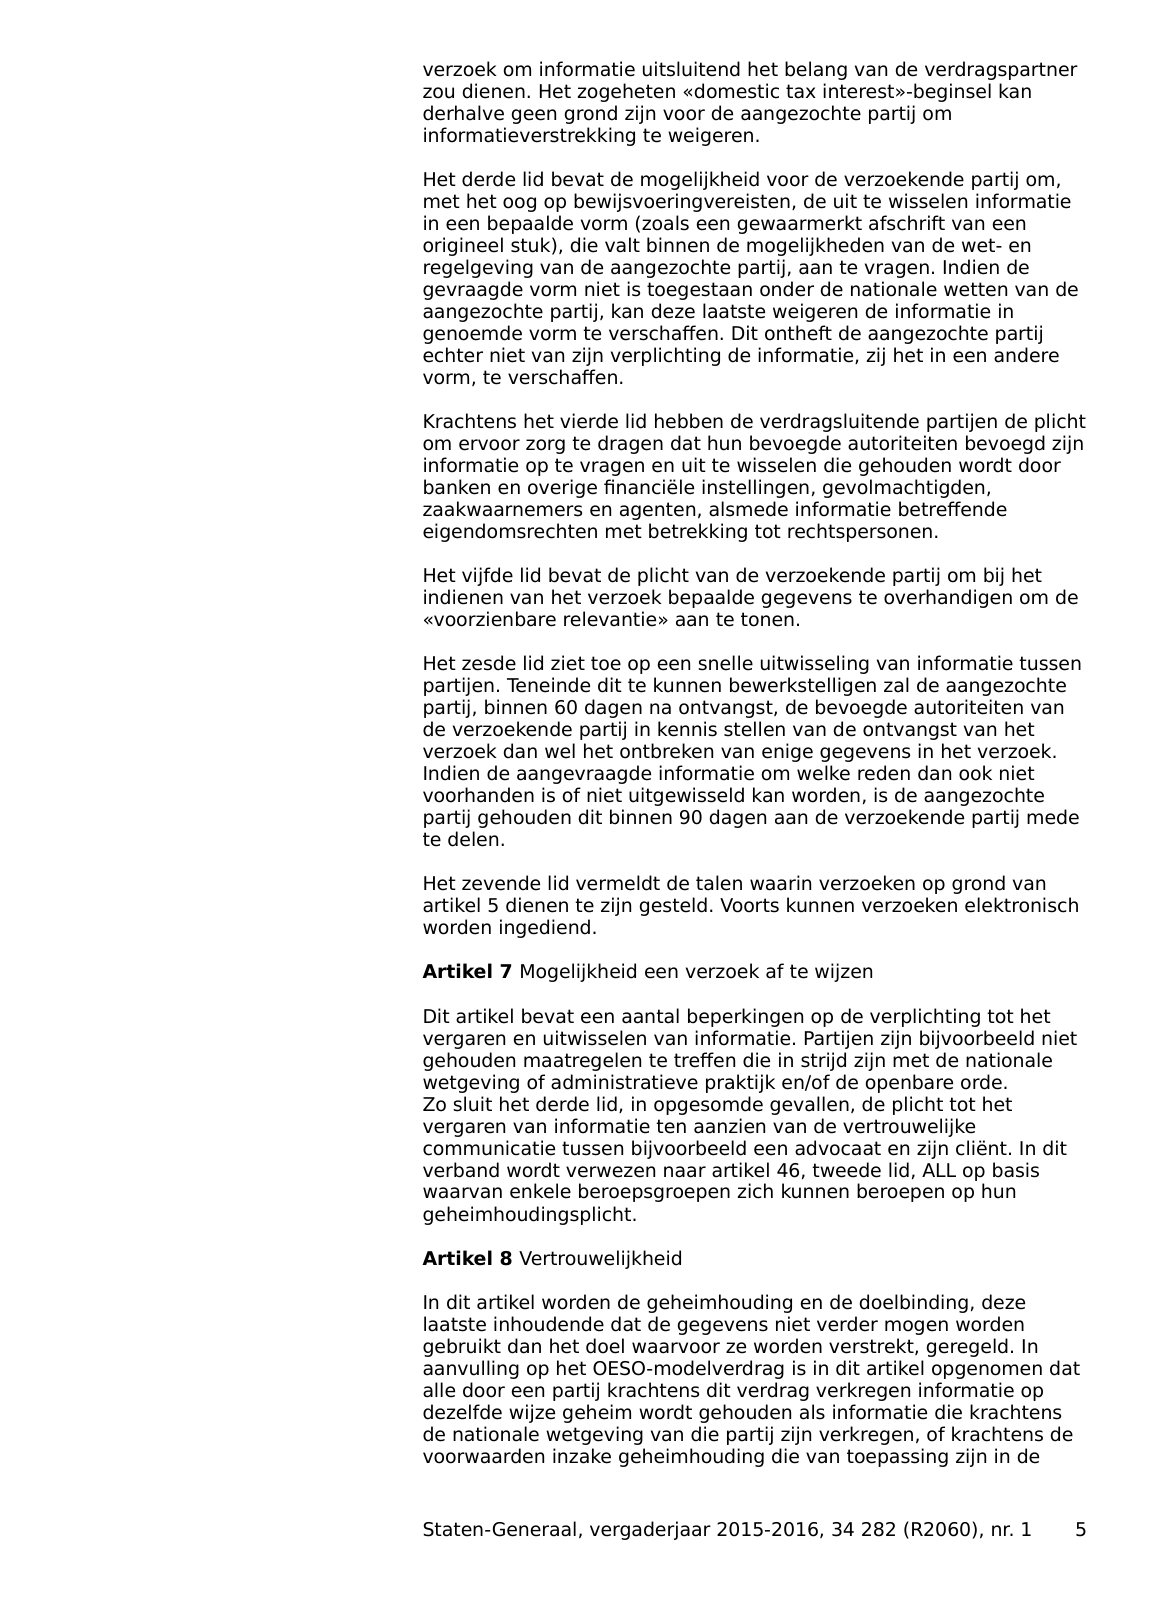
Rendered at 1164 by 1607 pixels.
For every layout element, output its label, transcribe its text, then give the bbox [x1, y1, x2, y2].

text Krachtens het vierde lid hebben de verdragsluitende partijen de plicht om ervoor zorg te dragen dat hun bevoegde autoriteiten bevoegd zijn informatie op te vragen en uit te wisselen die gehouden wordt door banken en overige financiële instellingen, gevolmachtigden, zaakwaarnemers en agenten, alsmede informatie betreffende eigendomsrechten met betrekking tot rechtspersonen. [422, 411, 1087, 543]
text verzoek om informatie uitsluitend het belang van de verdragspartner zou dienen. Het zogeheten «domestic tax interest»-beginsel kan derhalve geen grond zijn voor de aangezochte partij om informatieverstrekking te weigeren. [422, 59, 1087, 147]
subtitle Artikel 7 Mogelijkheid een verzoek af te wijzen [422, 961, 1087, 983]
text Zo sluit het derde lid, in opgesomde gevallen, de plicht tot het vergaren van informatie ten aanzien van de vertrouwelijke communicatie tussen bijvoorbeeld een advocaat en zijn cliënt. In dit verband wordt verwezen naar artikel 46, tweede lid, ALL op basis waarvan enkele beroepsgroepen zich kunnen beroepen op hun geheimhoudingsplicht. [422, 1093, 1087, 1225]
text Het derde lid bevat de mogelijkheid voor de verzoekende partij om, met het oog op bewijsvoeringvereisten, de uit te wisselen informatie in een bepaalde vorm (zoals een gewaarmerkt afschrift van een origineel stuk), die valt binnen de mogelijkheden van de wet- en regelgeving van de aangezochte partij, aan te vragen. Indien de gevraagde vorm niet is toegestaan onder de nationale wetten van de aangezochte partij, kan deze laatste weigeren de informatie in genoemde vorm te verschaffen. Dit ontheft de aangezochte partij echter niet van zijn verplichting de informatie, zij het in een andere vorm, te verschaffen. [422, 169, 1087, 389]
text In dit artikel worden de geheimhouding en de doelbinding, deze laatste inhoudende dat de gegevens niet verder mogen worden gebruikt dan het doel waarvoor ze worden verstrekt, geregeld. In aanvulling op het OESO-modelverdrag is in dit artikel opgenomen dat alle door een partij krachtens dit verdrag verkregen informatie op dezelfde wijze geheim wordt gehouden als informatie die krachtens de nationale wetgeving van die partij zijn verkregen, of krachtens de voorwaarden inzake geheimhouding die van toepassing zijn in de [422, 1292, 1087, 1468]
text Het vijfde lid bevat de plicht van de verzoekende partij om bij het indienen van het verzoek bepaalde gegevens te overhandigen om de «voorzienbare relevantie» aan te tonen. [422, 565, 1087, 631]
text Dit artikel bevat een aantal beperkingen op de verplichting tot het vergaren en uitwisselen van informatie. Partijen zijn bijvoorbeeld niet gehouden maatregelen te treffen die in strijd zijn met de nationale wetgeving of administratieve praktijk en/of de openbare orde. [422, 1006, 1087, 1093]
text Het zesde lid ziet toe op een snelle uitwisseling van informatie tussen partijen. Teneinde dit te kunnen bewerkstelligen zal de aangezochte partij, binnen 60 dagen na ontvangst, de bevoegde autoriteiten van de verzoekende partij in kennis stellen van de ontvangst van het verzoek dan wel het ontbreken van enige gegevens in het verzoek. Indien de aangevraagde informatie om welke reden dan ook niet voorhanden is of niet uitgewisseld kan worden, is de aangezochte partij gehouden dit binnen 90 dagen aan de verzoekende partij mede te delen. [422, 653, 1087, 851]
text Het zevende lid vermeldt de talen waarin verzoeken op grond van artikel 5 dienen te zijn gesteld. Voorts kunnen verzoeken elektronisch worden ingediend. [422, 873, 1087, 939]
subtitle Artikel 8 Vertrouwelijkheid [422, 1248, 1087, 1269]
